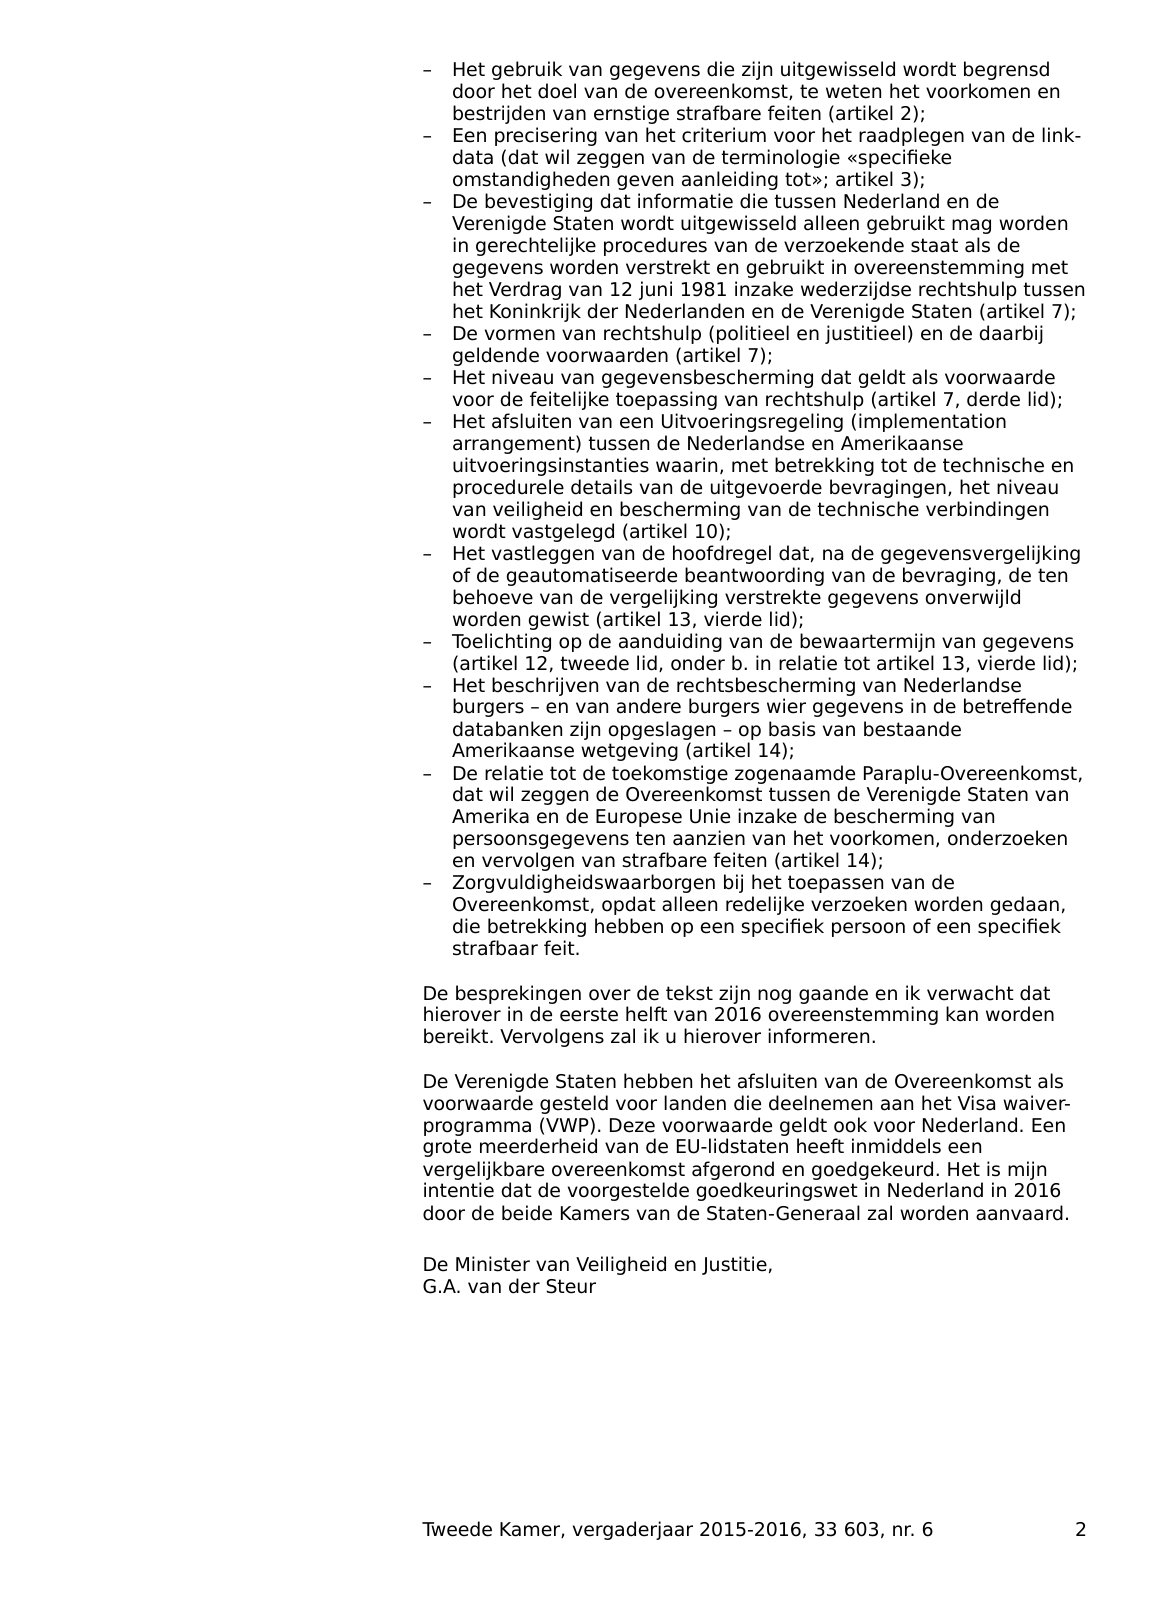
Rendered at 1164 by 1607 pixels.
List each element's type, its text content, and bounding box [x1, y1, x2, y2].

text – De relatie tot de toekomstige zogenaamde Paraplu-Overeenkomst, dat wil zeggen de Overeenkomst tussen de Verenigde Staten van Amerika en de Europese Unie inzake de bescherming van persoonsgegevens ten aanzien van het voorkomen, onderzoeken en vervolgen van strafbare feiten (artikel 14); [422, 762, 1087, 872]
text – De vormen van rechtshulp (politieel en justitieel) en de daarbij geldende voorwaarden (artikel 7); [422, 323, 1087, 367]
text – De bevestiging dat informatie die tussen Nederland en de Verenigde Staten wordt uitgewisseld alleen gebruikt mag worden in gerechtelijke procedures van de verzoekende staat als de gegevens worden verstrekt en gebruikt in overeenstemming met het Verdrag van 12 juni 1981 inzake wederzijdse rechtshulp tussen het Koninkrijk der Nederlanden en de Verenigde Staten (artikel 7); [422, 191, 1087, 323]
text De besprekingen over de tekst zijn nog gaande en ik verwacht dat hierover in de eerste helft van 2016 overeenstemming kan worden bereikt. Vervolgens zal ik u hierover informeren. [422, 982, 1087, 1048]
text – Het gebruik van gegevens die zijn uitgewisseld wordt begrensd door het doel van de overeenkomst, te weten het voorkomen en bestrijden van ernstige strafbare feiten (artikel 2); [422, 59, 1087, 125]
text – Zorgvuldigheidswaarborgen bij het toepassen van de Overeenkomst, opdat alleen redelijke verzoeken worden gedaan, die betrekking hebben op een specifiek persoon of een specifiek strafbaar feit. [422, 872, 1087, 960]
text – Het niveau van gegevensbescherming dat geldt als voorwaarde voor de feitelijke toepassing van rechtshulp (artikel 7, derde lid); [422, 367, 1087, 411]
text – Het vastleggen van de hoofdregel dat, na de gegevensvergelijking of de geautomatiseerde beantwoording van de bevraging, de ten behoeve van de vergelijking verstrekte gegevens onverwijld worden gewist (artikel 13, vierde lid); [422, 543, 1087, 631]
text – Toelichting op de aanduiding van de bewaartermijn van gegevens (artikel 12, tweede lid, onder b. in relatie tot artikel 13, vierde lid); [422, 631, 1087, 674]
text – Een precisering van het criterium voor het raadplegen van de link-data (dat wil zeggen van de terminologie «specifieke omstandigheden geven aanleiding tot»; artikel 3); [422, 125, 1087, 191]
text – Het beschrijven van de rechtsbescherming van Nederlandse burgers – en van andere burgers wier gegevens in de betreffende databanken zijn opgeslagen – op basis van bestaande Amerikaanse wetgeving (artikel 14); [422, 674, 1087, 762]
text De Verenigde Staten hebben het afsluiten van de Overeenkomst als voorwaarde gesteld voor landen die deelnemen aan het Visa waiver-programma (VWP). Deze voorwaarde geldt ook voor Nederland. Een grote meerderheid van de EU-lidstaten heeft inmiddels een vergelijkbare overeenkomst afgerond en goedgekeurd. Het is mijn intentie dat de voorgestelde goedkeuringswet in Nederland in 2016 door de beide Kamers van de Staten-Generaal zal worden aanvaard. [422, 1071, 1087, 1224]
text – Het afsluiten van een Uitvoeringsregeling (implementation arrangement) tussen de Nederlandse en Amerikaanse uitvoeringsinstanties waarin, met betrekking tot de technische en procedurele details van de uitgevoerde bevragingen, het niveau van veiligheid en bescherming van de technische verbindingen wordt vastgelegd (artikel 10); [422, 411, 1087, 543]
text De Minister van Veiligheid en Justitie, G.A. van der Steur [422, 1254, 1087, 1298]
